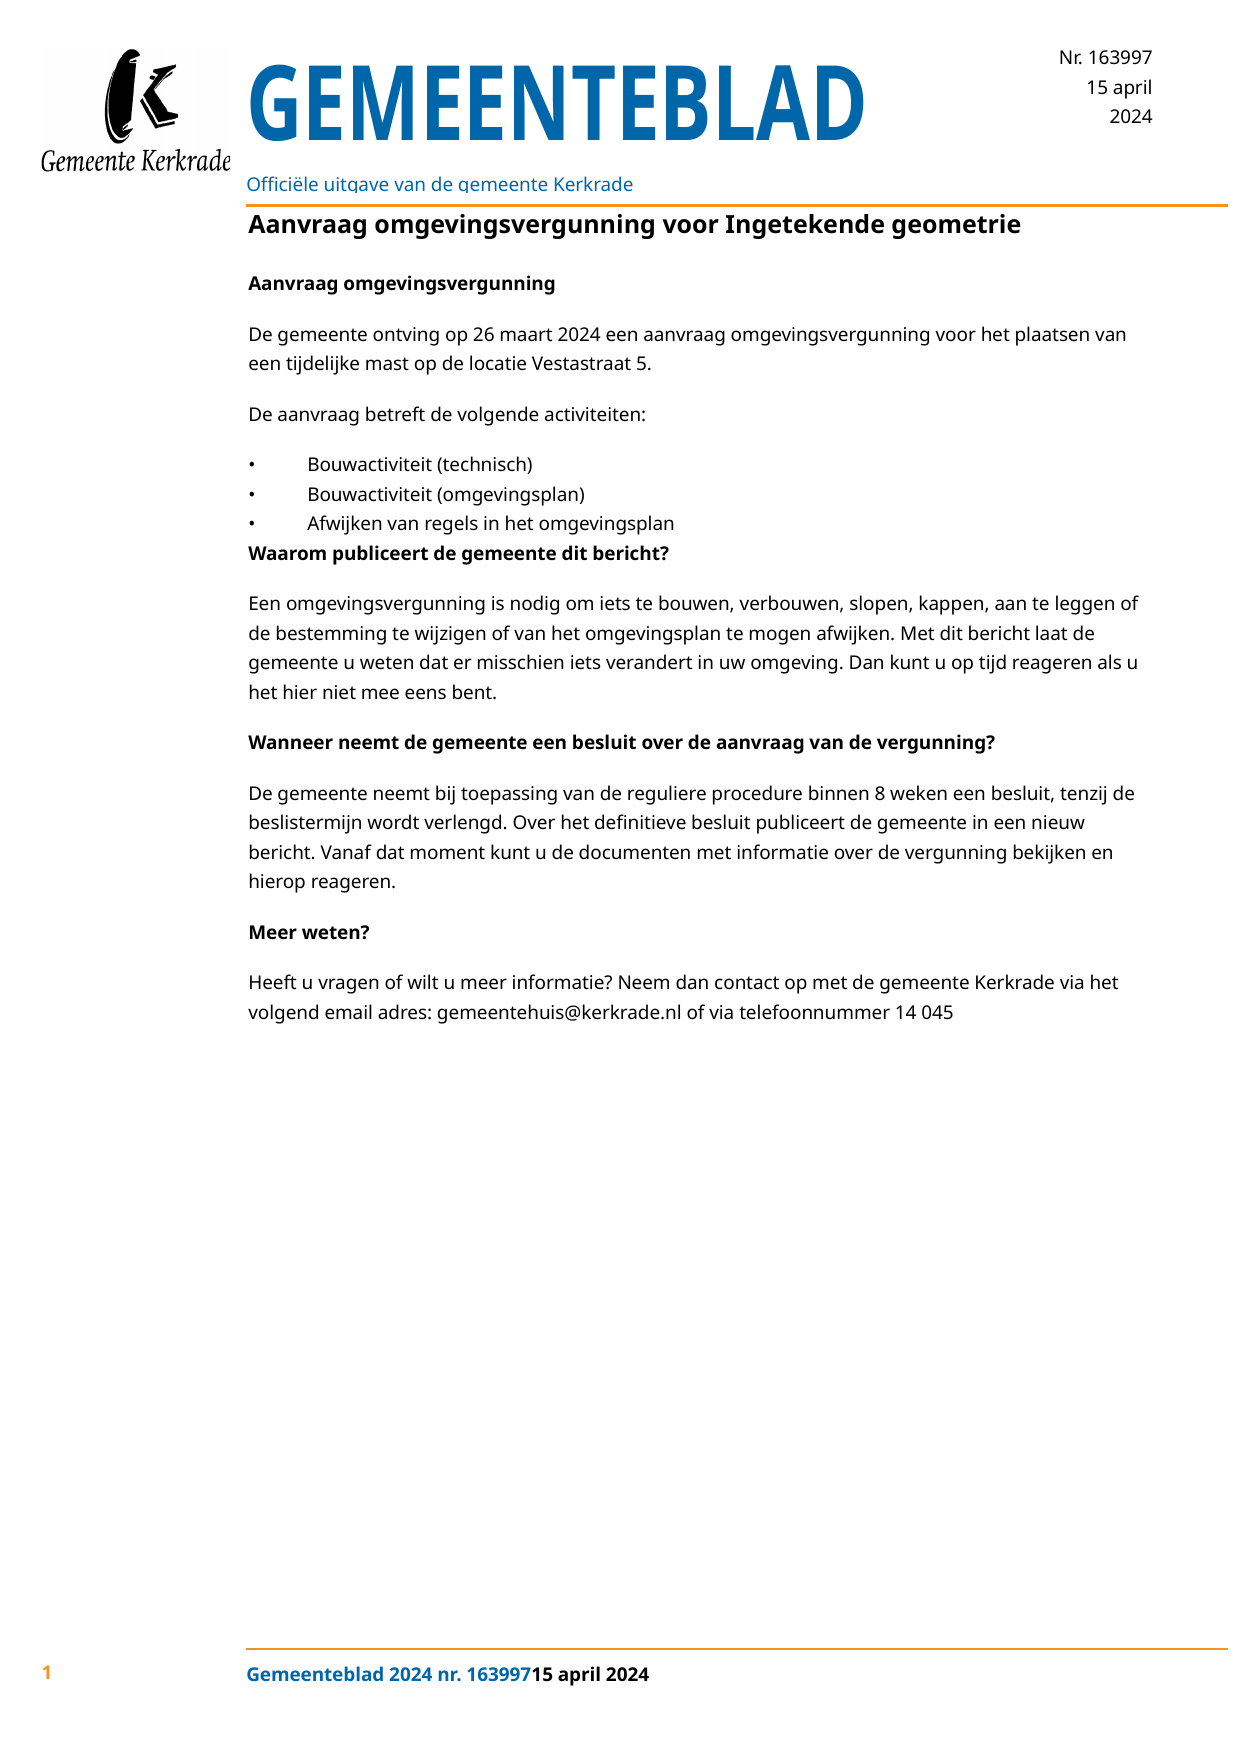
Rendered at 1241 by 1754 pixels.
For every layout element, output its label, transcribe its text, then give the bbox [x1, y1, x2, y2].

list Bouwactiviteit (technisch) [248, 451, 1152, 477]
text Waarom publiceert de gemeente dit bericht? [248, 540, 1152, 566]
text De gemeente ontving op 26 maart 2024 een aanvraag omgevingsvergunning voor het plaatsen van een tijdelijke mast op de locatie Vestastraat 5. [248, 321, 1152, 376]
text Wanneer neemt de gemeente een besluit over de aanvraag van de vergunning? [248, 729, 1152, 755]
text Een omgevingsvergunning is nodig om iets te bouwen, verbouwen, slopen, kappen, aan te leggen of de bestemming te wijzigen of van het omgevingsplan te mogen afwijken. Met dit bericht laat de gemeente u weten dat er misschien iets verandert in uw omgeving. Dan kunt u op tijd reageren als u het hier niet mee eens bent. [248, 590, 1152, 705]
list Bouwactiviteit (omgevingsplan) [248, 481, 1152, 506]
list Afwijken van regels in het omgevingsplan [248, 510, 1152, 536]
text Aanvraag omgevingsvergunning voor Ingetekende geometrie [248, 207, 1152, 241]
text Aanvraag omgevingsvergunning [248, 270, 1152, 296]
picture [41, 47, 231, 172]
text De aanvraag betreft de volgende activiteiten: [248, 401, 1152, 426]
text De gemeente neemt bij toepassing van de reguliere procedure binnen 8 weken een besluit, tenzij de beslistermijn wordt verlengd. Over het definitieve besluit publiceert de gemeente in een nieuw bericht. Vanaf dat moment kunt u de documenten met informatie over de vergunning bekijken en hierop reageren. [248, 780, 1152, 894]
text Meer weten? [248, 919, 1152, 945]
text Heeft u vragen of wilt u meer informatie? Neem dan contact op met de gemeente Kerkrade via het volgend email adres: gemeentehuis@kerkrade.nl of via telefoonnummer 14 045 [248, 969, 1152, 1025]
